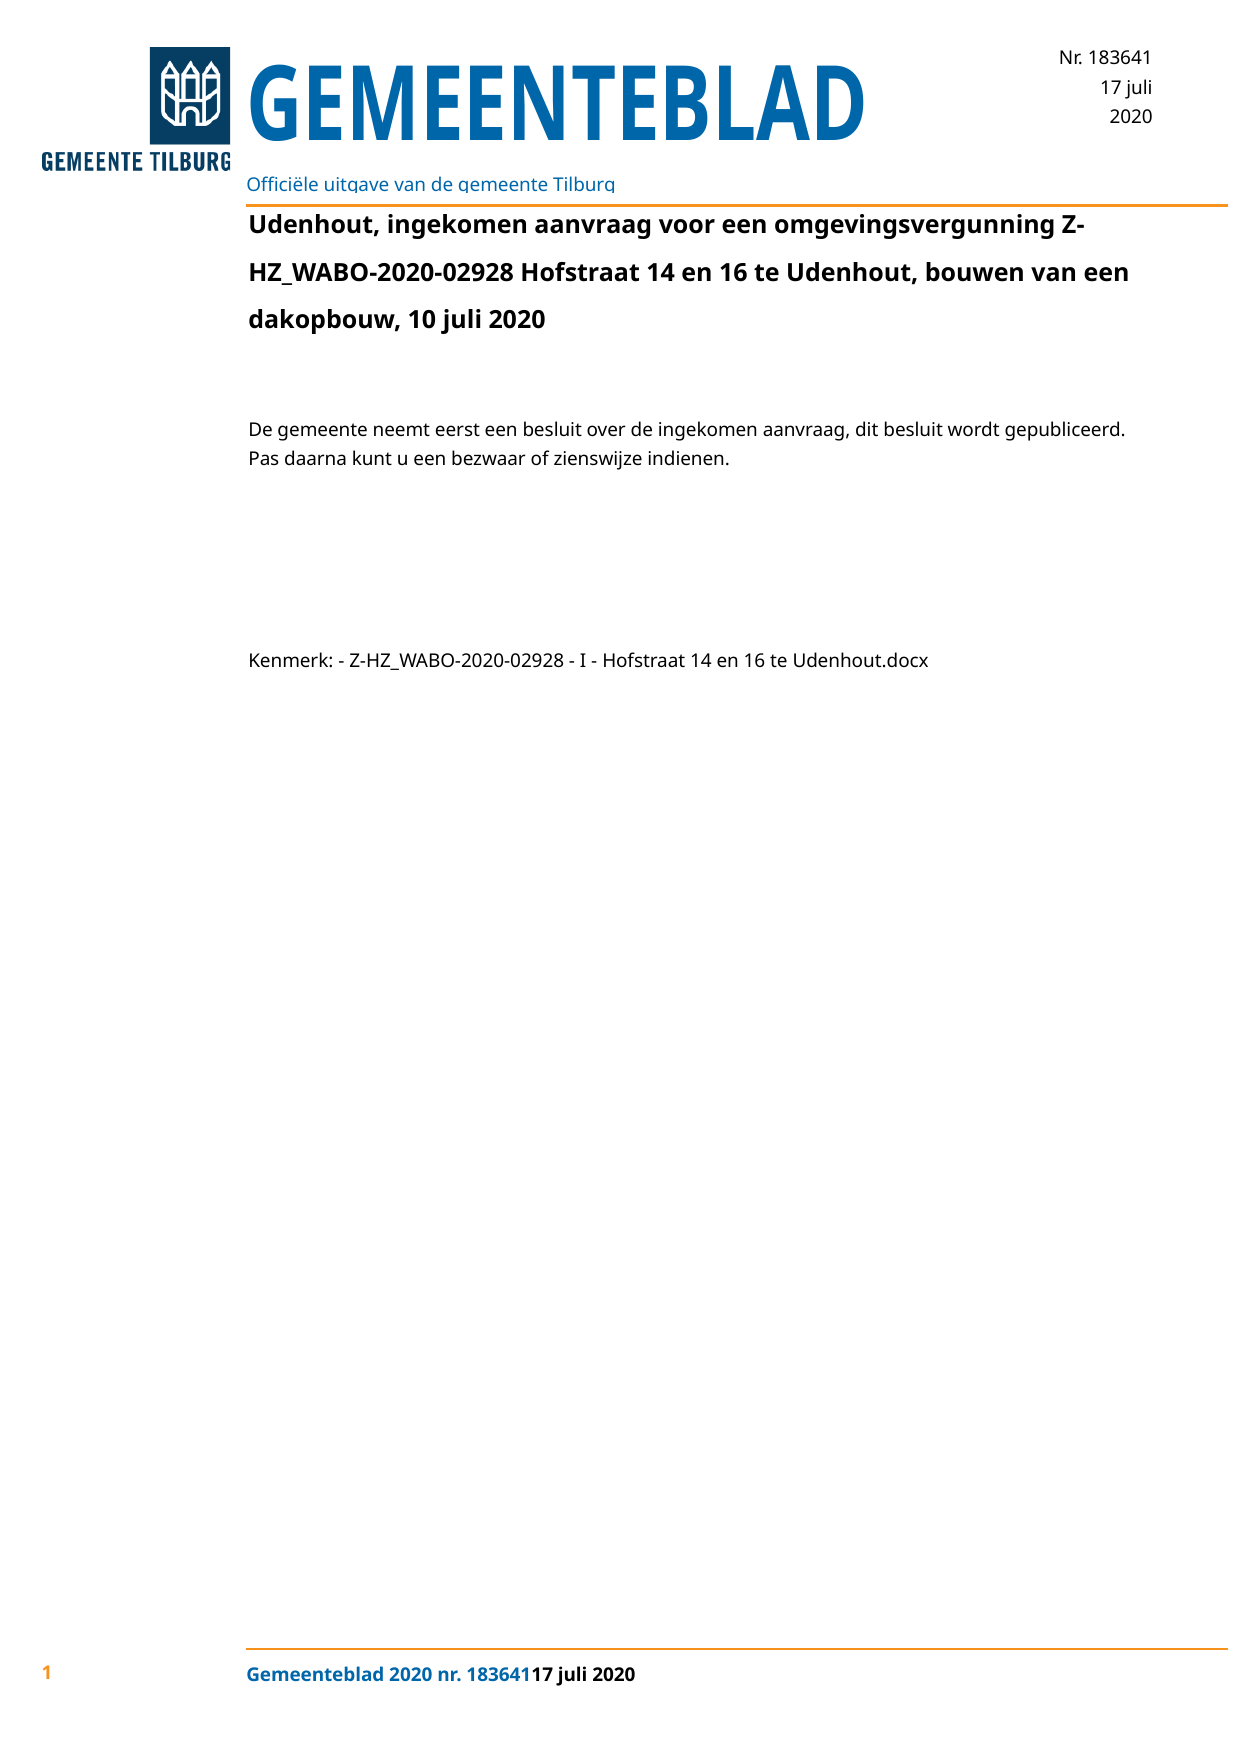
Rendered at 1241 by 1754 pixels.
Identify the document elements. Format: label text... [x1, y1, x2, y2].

text De gemeente neemt eerst een besluit over de ingekomen aanvraag, dit besluit wordt gepubliceerd. Pas daarna kunt u een bezwaar of zienswijze indienen. [248, 416, 1152, 471]
text Udenhout, ingekomen aanvraag voor een omgevingsvergunning Z-HZ_WABO-2020-02928 Hofstraat 14 en 16 te Udenhout, bouwen van een dakopbouw, 10 juli 2020 [248, 207, 1152, 336]
text Kenmerk: - Z-HZ_WABO-2020-02928 - I - Hofstraat 14 en 16 te Udenhout.docx [248, 647, 1152, 673]
picture [41, 47, 231, 172]
